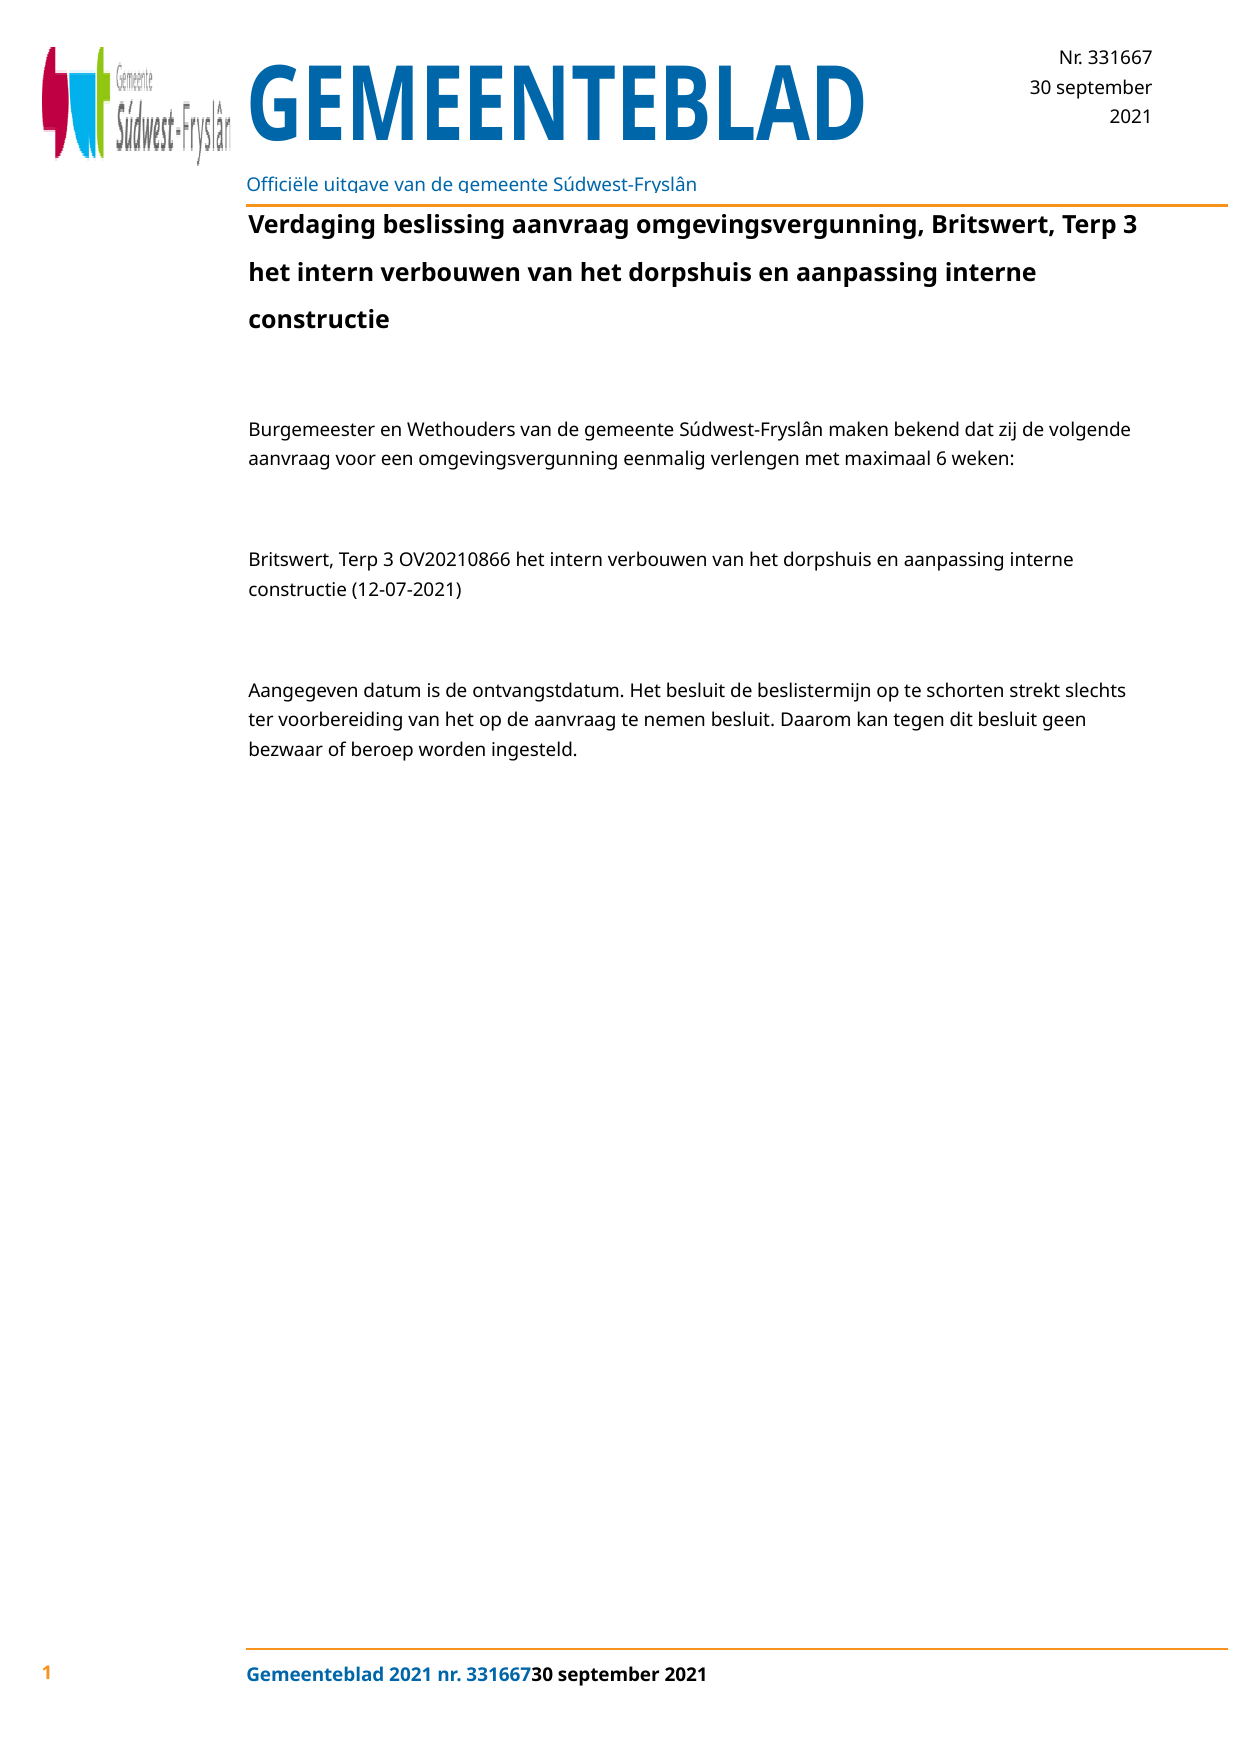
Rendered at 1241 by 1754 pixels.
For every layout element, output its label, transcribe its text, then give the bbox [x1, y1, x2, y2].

text Burgemeester en Wethouders van de gemeente Súdwest-Fryslân maken bekend dat zij de volgende aanvraag voor een omgevingsvergunning eenmalig verlengen met maximaal 6 weken: [248, 416, 1152, 471]
text Verdaging beslissing aanvraag omgevingsvergunning, Britswert, Terp 3 het intern verbouwen van het dorpshuis en aanpassing interne constructie [248, 207, 1152, 336]
picture [41, 47, 231, 172]
text Britswert, Terp 3 OV20210866 het intern verbouwen van het dorpshuis en aanpassing interne constructie (12-07-2021) [248, 546, 1152, 602]
text Aangegeven datum is de ontvangstdatum. Het besluit de beslistermijn op te schorten strekt slechts ter voorbereiding van het op de aanvraag te nemen besluit. Daarom kan tegen dit besluit geen bezwaar of beroep worden ingesteld. [248, 677, 1152, 762]
